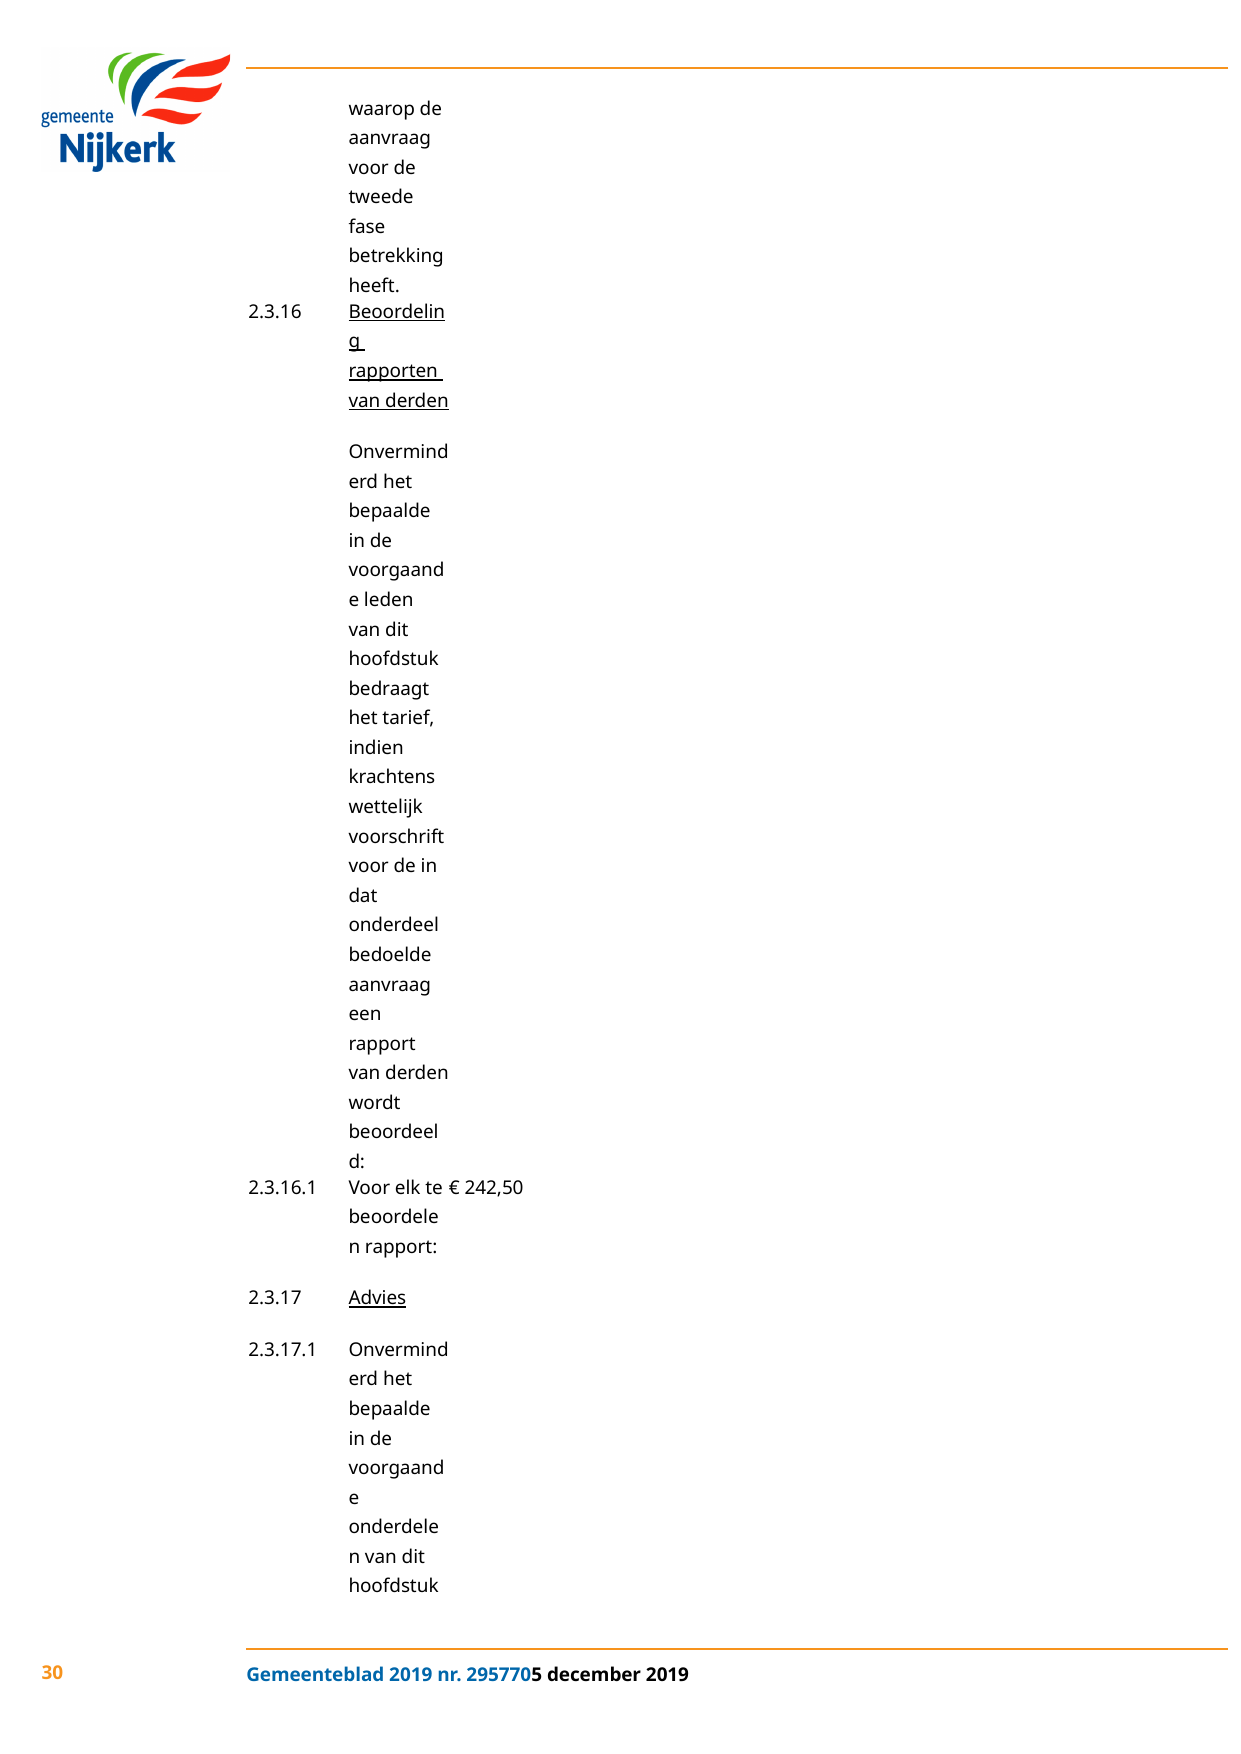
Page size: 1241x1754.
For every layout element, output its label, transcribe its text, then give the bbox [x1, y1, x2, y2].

table_cell [248, 1259, 348, 1284]
table_cell 2.3.17.1 [248, 1336, 348, 1598]
table_cell € 242,50 [449, 1174, 549, 1259]
table_cell Voor elk te beoordelen rapport: [348, 1174, 449, 1259]
table_cell [248, 1310, 348, 1336]
table_cell [449, 1310, 549, 1336]
table_cell [348, 1259, 449, 1284]
table_cell [449, 438, 549, 1174]
table_cell [248, 438, 348, 1174]
table_cell [348, 413, 449, 438]
table_cell 2.3.16 [248, 298, 348, 412]
table_cell 2.3.16.1 [248, 1174, 348, 1259]
table_cell Beoordeling rapporten van derden [348, 298, 449, 409]
table_cell [248, 95, 348, 298]
table_cell [449, 1285, 549, 1310]
table_cell [449, 298, 549, 412]
picture [41, 47, 231, 172]
table_cell waarop de aanvraag voor de tweede fase betrekking heeft. [348, 95, 449, 298]
table_cell [348, 1310, 449, 1336]
table_cell [449, 1259, 549, 1284]
table_cell Onverminderd het bepaalde in de voorgaande onderdelen van dit hoofdstuk [348, 1336, 449, 1598]
table_cell Onverminderd het bepaalde in de voorgaande leden van dit hoofdstuk bedraagt het tarief, indien krachtens wettelijk voorschrift voor de in dat onderdeel bedoelde aanvraag een rapport van derden wordt beoordeeld: [348, 438, 449, 1174]
table_cell [449, 413, 549, 438]
table_cell Advies [348, 1285, 449, 1310]
table_cell 2.3.17 [248, 1285, 348, 1310]
table_cell [449, 1336, 549, 1598]
table_cell [248, 413, 348, 438]
table_cell [449, 95, 549, 298]
